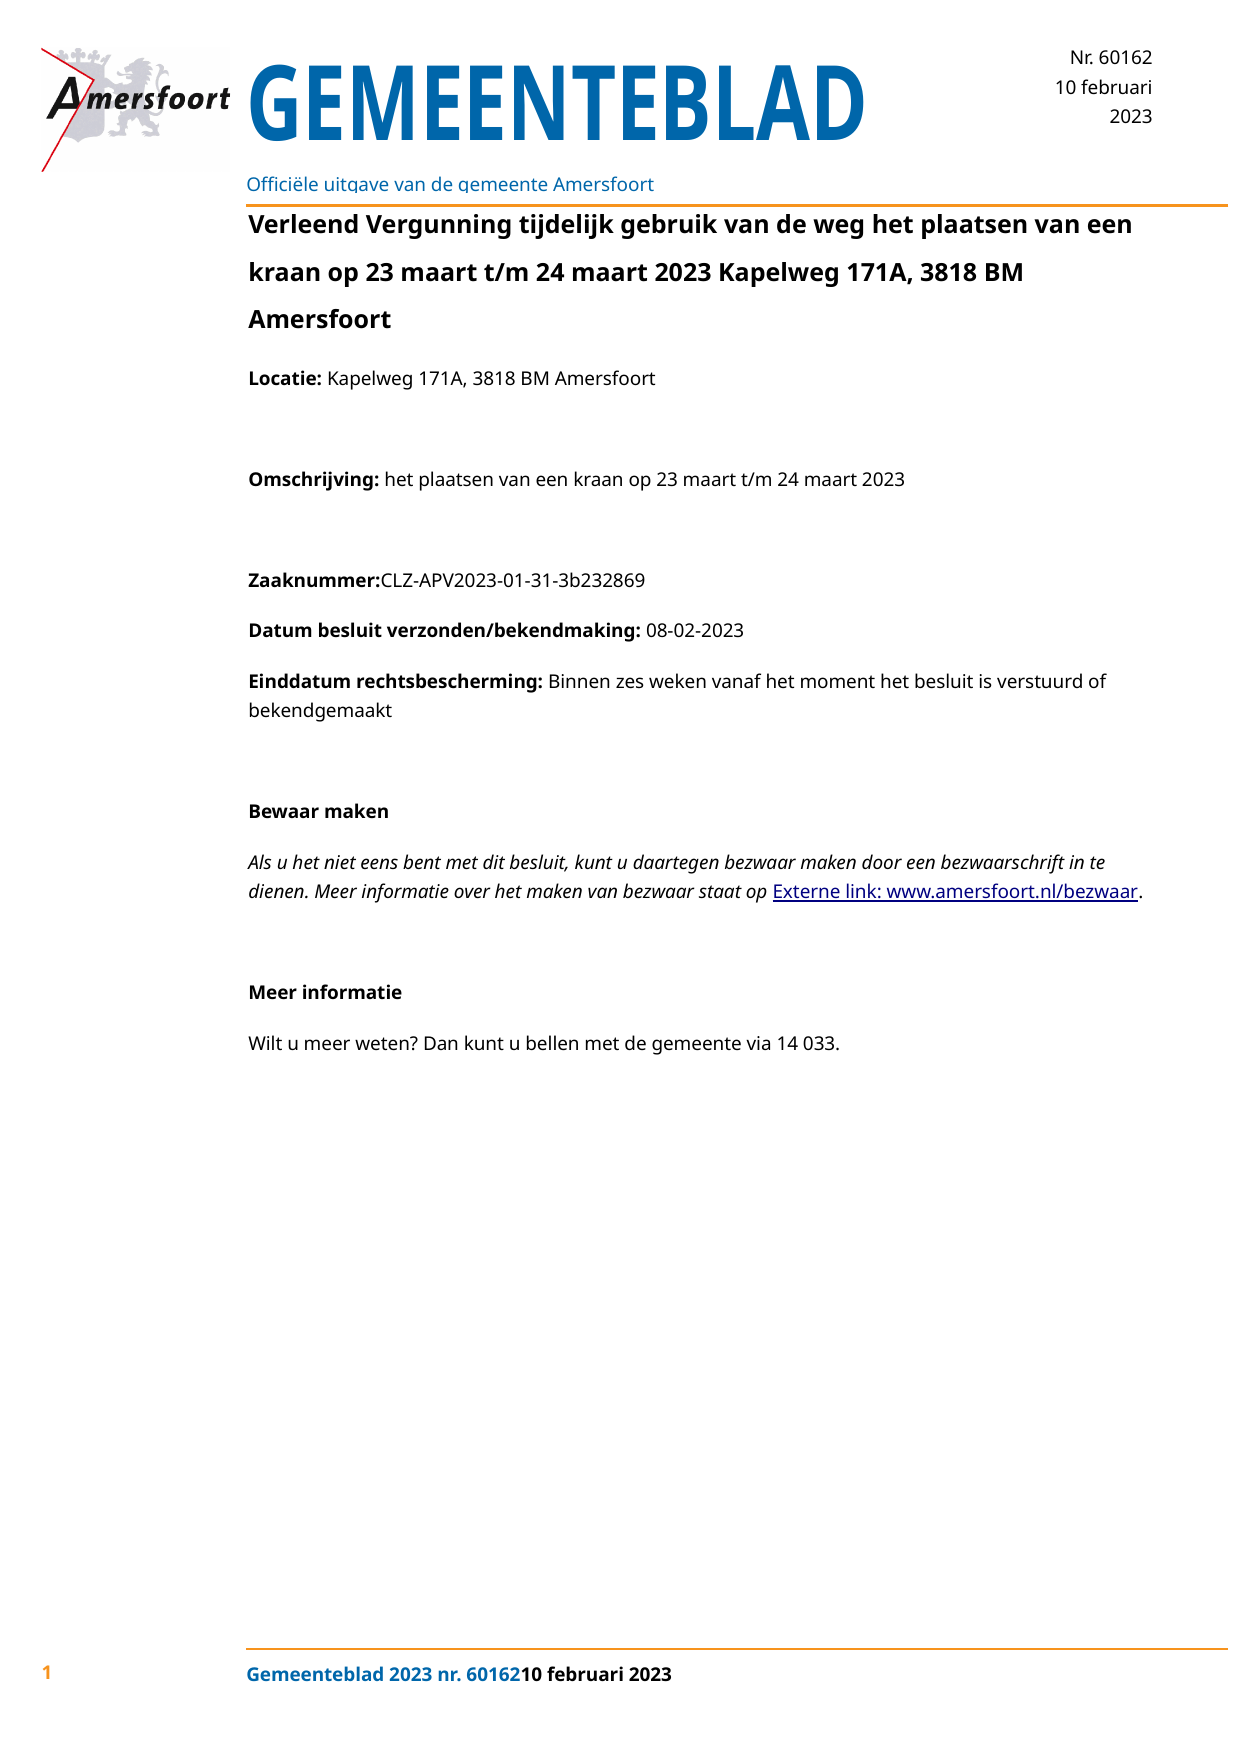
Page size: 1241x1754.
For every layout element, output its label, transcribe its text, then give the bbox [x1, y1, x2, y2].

text Verleend Vergunning tijdelijk gebruik van de weg het plaatsen van een kraan op 23 maart t/m 24 maart 2023 Kapelweg 171A, 3818 BM Amersfoort [248, 207, 1152, 336]
text Meer informatie [248, 979, 1152, 1005]
text Locatie: Kapelweg 171A, 3818 BM Amersfoort [248, 366, 1152, 391]
text Wilt u meer weten? Dan kunt u bellen met de gemeente via 14 033. [248, 1030, 1152, 1055]
text Zaaknummer:CLZ-APV2023-01-31-3b232869 [248, 567, 1152, 593]
text Omschrijving: het plaatsen van een kraan op 23 maart t/m 24 maart 2023 [248, 466, 1152, 492]
text Als u het niet eens bent met dit besluit, kunt u daartegen bezwaar maken door een bezwaarschrift in te dienen. Meer informatie over het maken van bezwaar staat op Externe link: www.amersfoort.nl/bezwaar. [248, 849, 1152, 904]
text Bewaar maken [248, 798, 1152, 824]
text Einddatum rechtsbescherming: Binnen zes weken vanaf het moment het besluit is verstuurd of bekendgemaakt [248, 668, 1152, 723]
text Datum besluit verzonden/bekendmaking: 08-02-2023 [248, 618, 1152, 643]
picture [41, 47, 231, 172]
